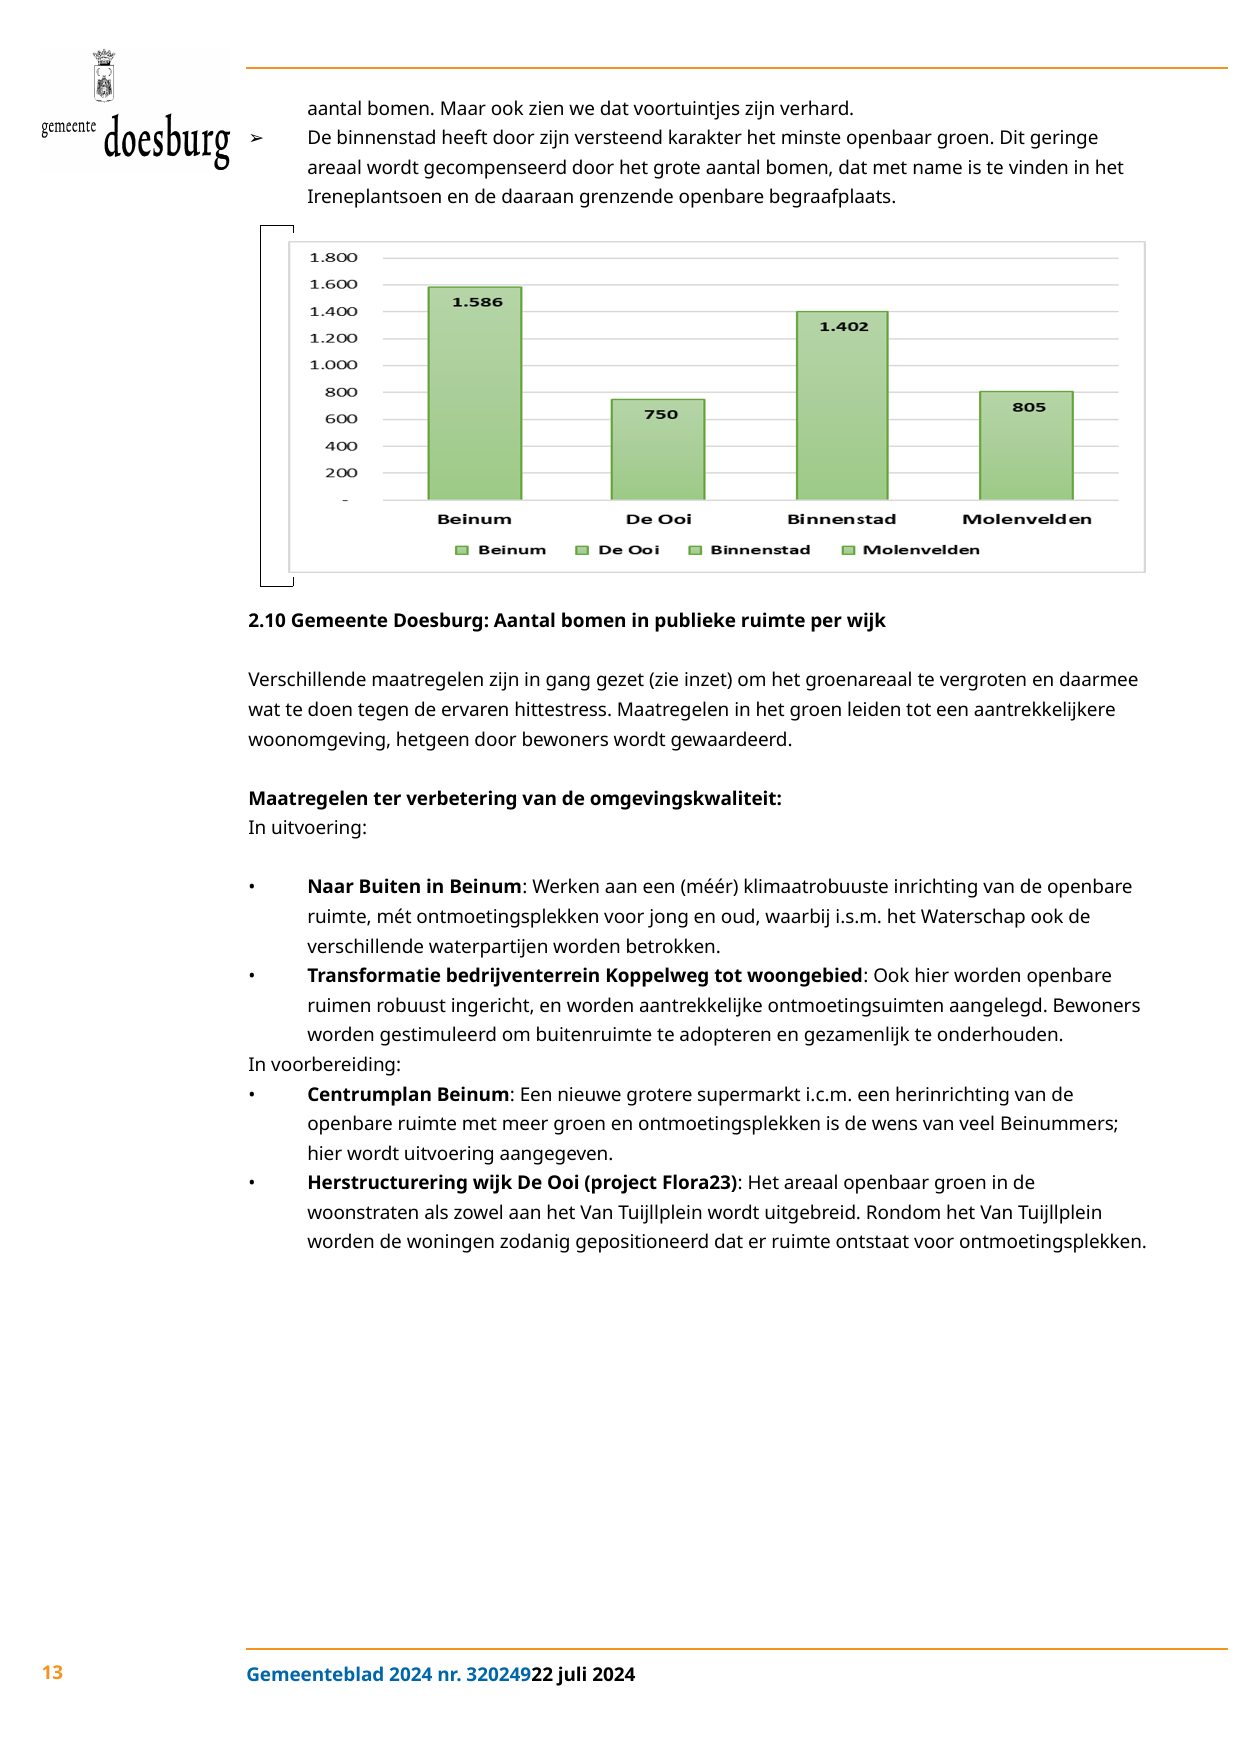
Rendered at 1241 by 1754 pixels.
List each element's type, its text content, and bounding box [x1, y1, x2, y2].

text In uitvoering: [248, 814, 1152, 840]
list De binnenstad heeft door zijn versteend karakter het minste openbaar groen. Dit geringe areaal wordt gecompenseerd door het grote aantal bomen, dat met name is te vinden in het Ireneplantsoen en de daaraan grenzende openbare begraafplaats. [248, 124, 1152, 209]
text 2.10 Gemeente Doesburg: Aantal bomen in publieke ruimte per wijk [248, 607, 1152, 633]
text In voorbereiding: [248, 1051, 1152, 1077]
list Herstructurering wijk De Ooi (project Flora23): Het areaal openbaar groen in de woonstraten als zowel aan het Van Tuijllplein wordt uitgebreid. Rondom het Van Tuijllplein worden de woningen zodanig gepositioneerd dat er ruimte ontstaat voor ontmoetingsplekken. [248, 1169, 1152, 1254]
text Verschillende maatregelen zijn in gang gezet (zie inzet) om het groenareaal te vergroten en daarmee wat te doen tegen de ervaren hittestress. Maatregelen in het groen leiden tot een aantrekkelijkere woonomgeving, hetgeen door bewoners wordt gewaardeerd. [248, 667, 1152, 751]
list Transformatie bedrijventerrein Koppelweg tot woongebied: Ook hier worden openbare ruimen robuust ingericht, en worden aantrekkelijke ontmoetingsuimten aangelegd. Bewoners worden gestimuleerd om buitenruimte te adopteren en gezamenlijk te onderhouden. [248, 962, 1152, 1047]
picture [268, 233, 1155, 577]
list Naar Buiten in Beinum: Werken aan een (méér) klimaatrobuuste inrichting van de openbare ruimte, mét ontmoetingsplekken voor jong en oud, waarbij i.s.m. het Waterschap ook de verschillende waterpartijen worden betrokken. [248, 874, 1152, 958]
picture [41, 47, 231, 172]
list aantal bomen. Maar ook zien we dat voortuintjes zijn verhard. [248, 95, 1152, 121]
list Centrumplan Beinum: Een nieuwe grotere supermarkt i.c.m. een herinrichting van de openbare ruimte met meer groen en ontmoetingsplekken is de wens van veel Beinummers; hier wordt uitvoering aangegeven. [248, 1081, 1152, 1166]
text Maatregelen ter verbetering van de omgevingskwaliteit: [248, 785, 1152, 811]
